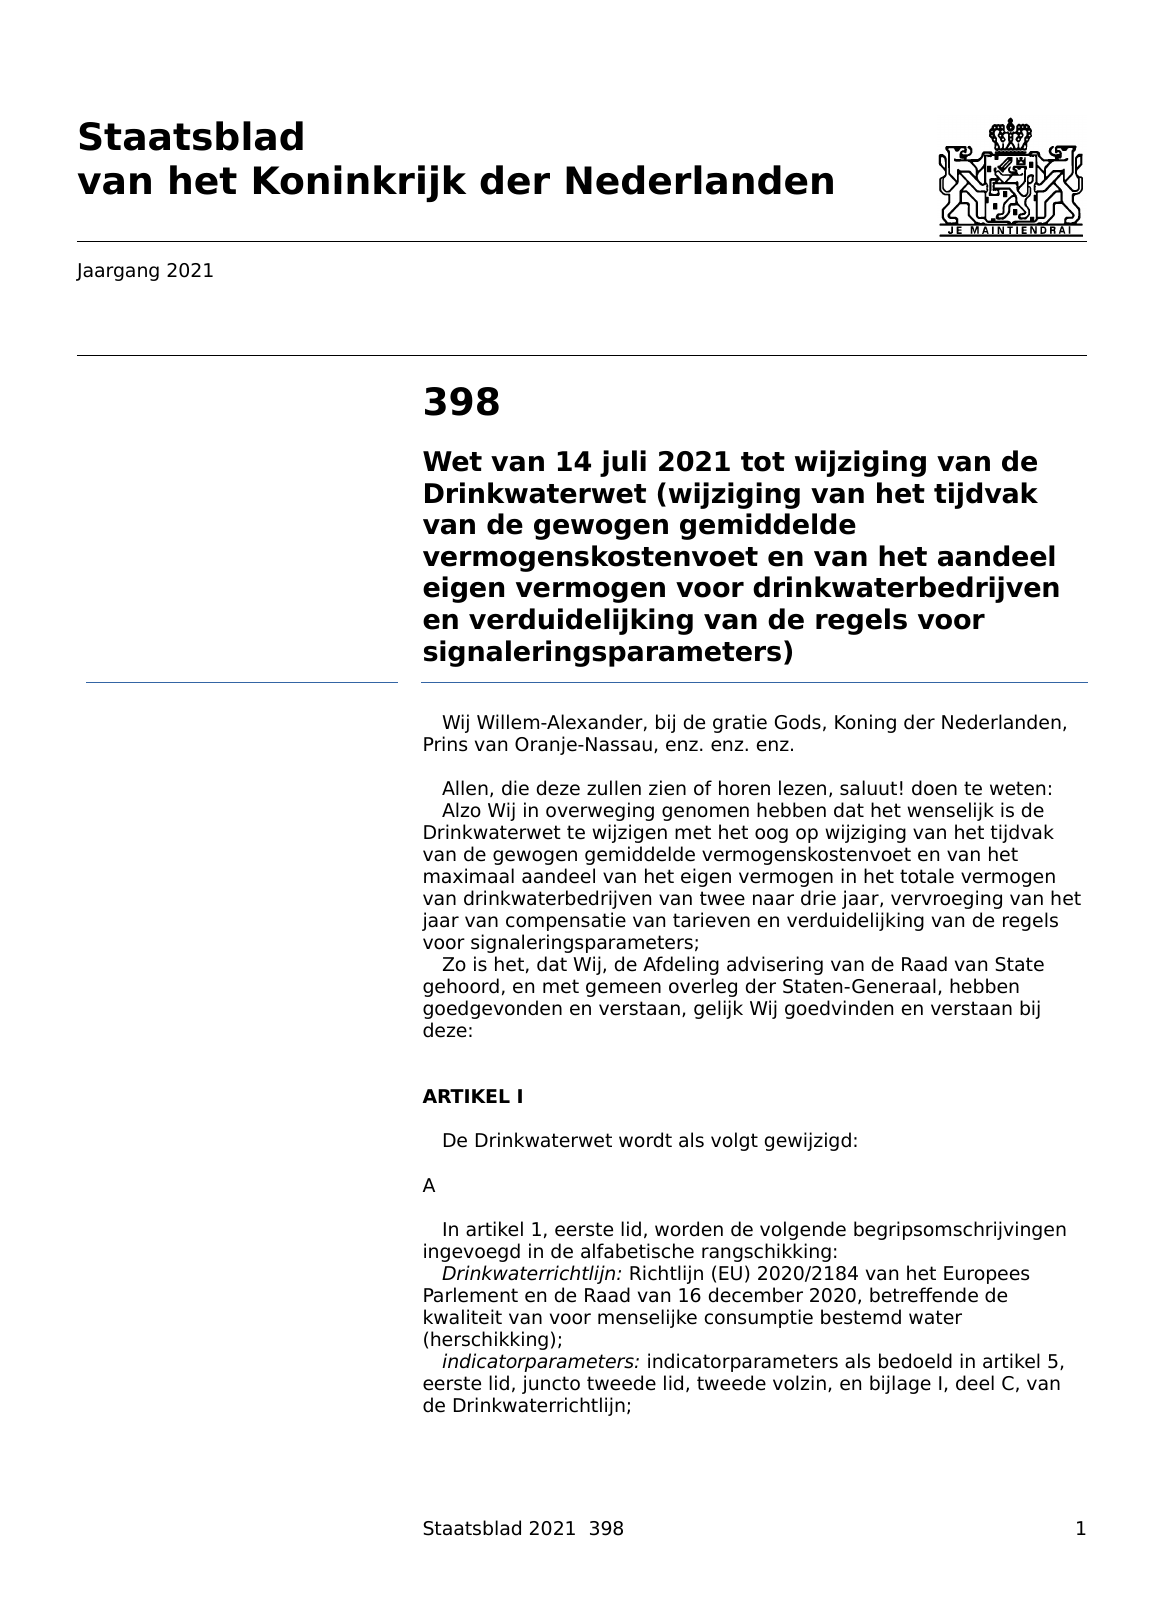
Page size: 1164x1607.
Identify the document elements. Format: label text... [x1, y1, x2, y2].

text In artikel 1, eerste lid, worden de volgende begripsomschrijvingen ingevoegd in de alfabetische rangschikking: [422, 1219, 1087, 1263]
table_cell Jaargang 2021 [77, 242, 1087, 355]
text Wet van 14 juli 2021 tot wijziging van de Drinkwaterwet (wijziging van het tijdvak van de gewogen gemiddelde vermogenskostenvoet en van het aandeel eigen vermogen voor drinkwaterbedrijven en verduidelijking van de regels voor signaleringsparameters) [422, 447, 1087, 667]
text Allen, die deze zullen zien of horen lezen, saluut! doen te weten: [422, 778, 1087, 800]
picture [936, 115, 1087, 240]
text indicatorparameters: indicatorparameters als bedoeld in artikel 5, eerste lid, juncto tweede lid, tweede volzin, en bijlage I, deel C, van de Drinkwaterrichtlijn; [422, 1351, 1087, 1416]
subtitle ARTIKEL I [422, 1086, 1087, 1108]
text Zo is het, dat Wij, de Afdeling advisering van de Raad van State gehoord, en met gemeen overleg der Staten-Generaal, hebben goedgevonden en verstaan, gelijk Wij goedvinden en verstaan bij deze: [422, 954, 1087, 1042]
text De Drinkwaterwet wordt als volgt gewijzigd: [422, 1130, 1087, 1152]
text Drinkwaterrichtlijn: Richtlijn (EU) 2020/2184 van het Europees Parlement en de Raad van 16 december 2020, betreffende de kwaliteit van voor menselijke consumptie bestemd water (herschikking); [422, 1263, 1087, 1351]
table_header [886, 100, 1087, 241]
text Wij Willem-Alexander, bij de gratie Gods, Koning der Nederlanden, Prins van Oranje-Nassau, enz. enz. enz. [422, 712, 1087, 756]
text Alzo Wij in overweging genomen hebben dat het wenselijk is de Drinkwaterwet te wijzigen met het oog op wijziging van het tijdvak van de gewogen gemiddelde vermogenskostenvoet en van het maximaal aandeel van het eigen vermogen in het totale vermogen van drinkwaterbedrijven van twee naar drie jaar, vervroeging van het jaar van compensatie van tarieven en verduidelijking van de regels voor signaleringsparameters; [422, 800, 1087, 954]
table_header Staatsblad van het Koninkrijk der Nederlanden [77, 100, 886, 241]
text A [422, 1174, 1087, 1196]
subtitle 398 [422, 381, 1087, 424]
